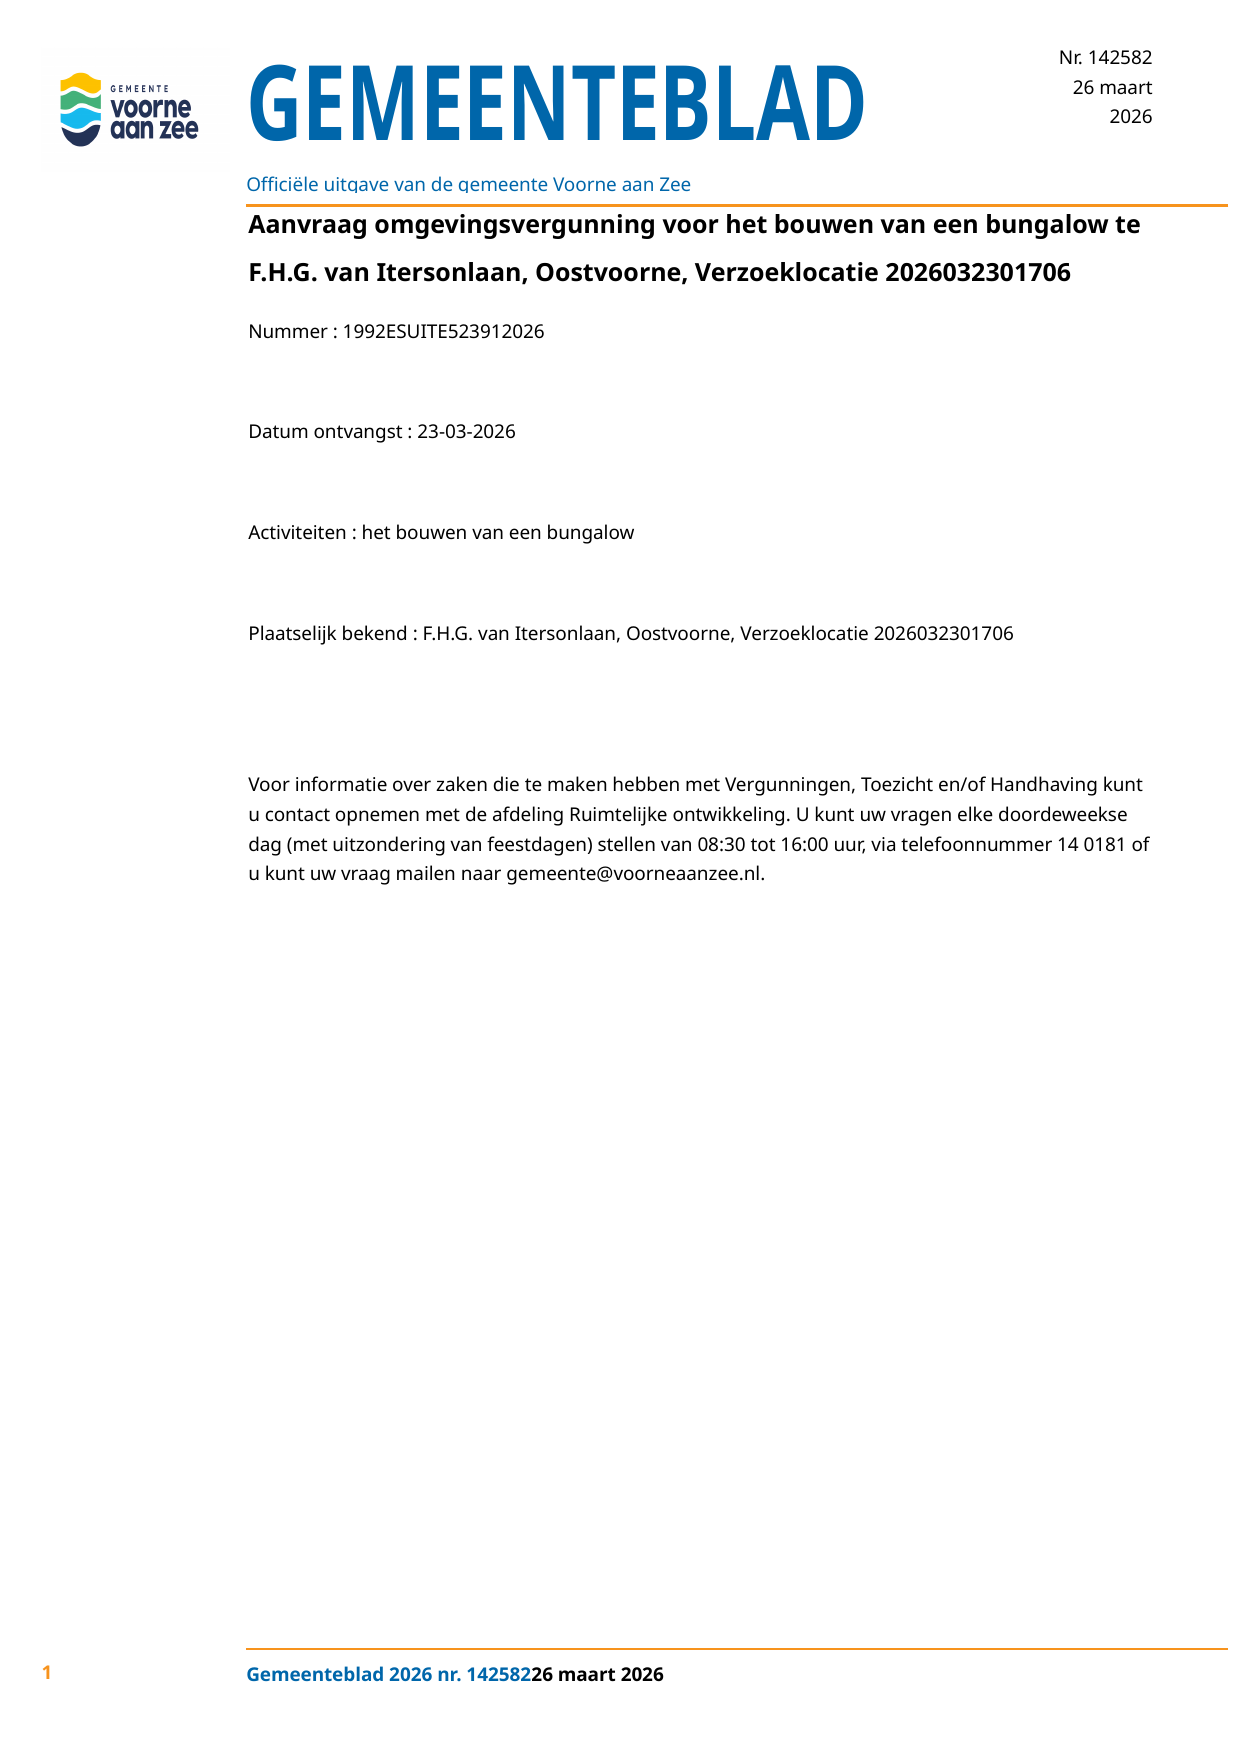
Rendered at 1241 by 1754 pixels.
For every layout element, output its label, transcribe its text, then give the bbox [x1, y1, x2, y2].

text Aanvraag omgevingsvergunning voor het bouwen van een bungalow te F.H.G. van Itersonlaan, Oostvoorne, Verzoeklocatie 2026032301706 [248, 207, 1152, 288]
text Nummer : 1992ESUITE523912026 [248, 318, 1152, 344]
text Plaatselijk bekend : F.H.G. van Itersonlaan, Oostvoorne, Verzoeklocatie 2026032301706 [248, 620, 1152, 646]
picture [41, 47, 231, 172]
text Datum ontvangst : 23-03-2026 [248, 419, 1152, 444]
text Activiteiten : het bouwen van een bungalow [248, 519, 1152, 545]
text Voor informatie over zaken die te maken hebben met Vergunningen, Toezicht en/of Handhaving kunt u contact opnemen met de afdeling Ruimtelijke ontwikkeling. U kunt uw vragen elke doordeweekse dag (met uitzondering van feestdagen) stellen van 08:30 tot 16:00 uur, via telefoonnummer 14 0181 of u kunt uw vraag mailen naar gemeente@voorneaanzee.nl. [248, 772, 1152, 886]
